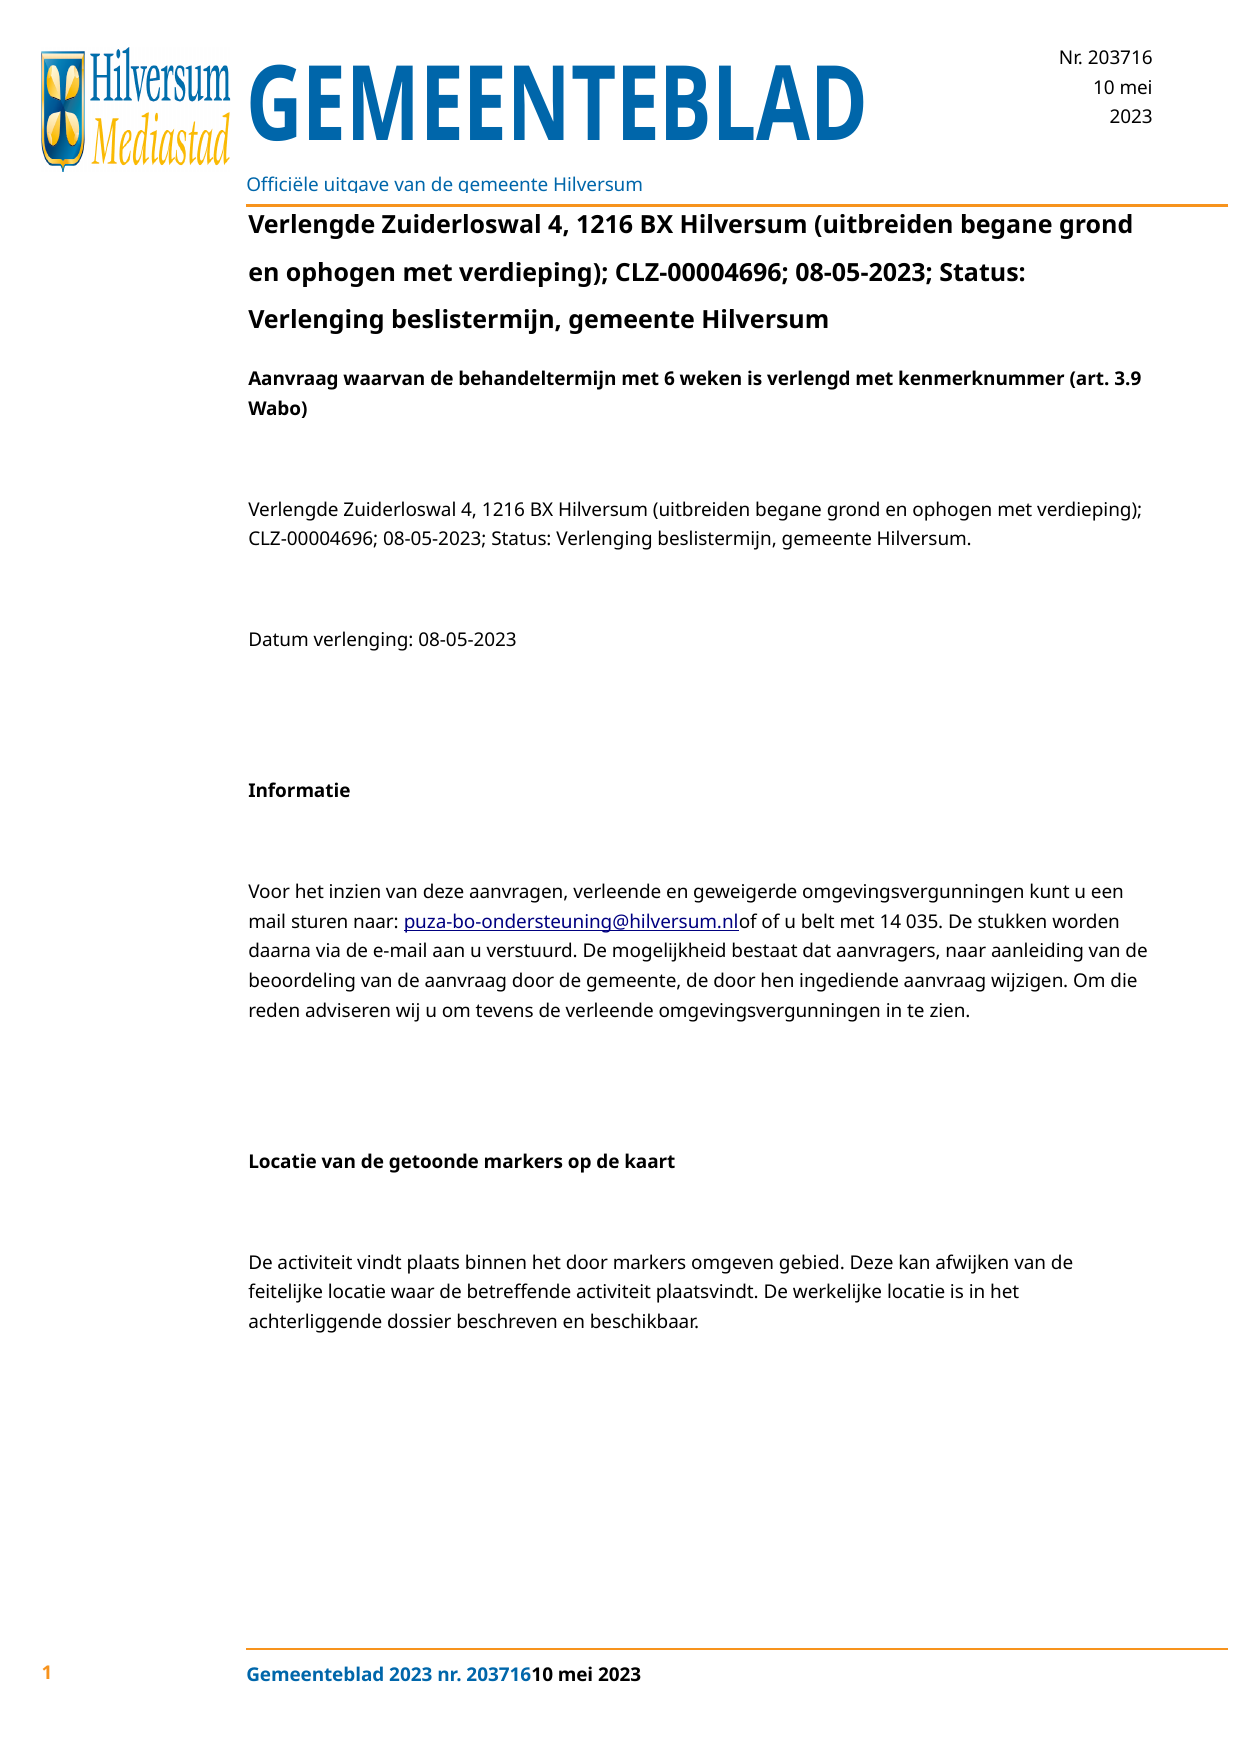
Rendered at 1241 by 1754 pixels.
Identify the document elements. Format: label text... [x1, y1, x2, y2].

text Aanvraag waarvan de behandeltermijn met 6 weken is verlengd met kenmerknummer (art. 3.9 Wabo) [248, 366, 1152, 421]
text Datum verlenging: 08-05-2023 [248, 626, 1152, 652]
text Voor het inzien van deze aanvragen, verleende en geweigerde omgevingsvergunningen kunt u een mail sturen naar: puza-bo-ondersteuning@hilversum.nlof of u belt met 14 035. De stukken worden daarna via de e-mail aan u verstuurd. De mogelijkheid bestaat dat aanvragers, naar aanleiding van de beoordeling van de aanvraag door de gemeente, de door hen ingediende aanvraag wijzigen. Om die reden adviseren wij u om tevens de verleende omgevingsvergunningen in te zien. [248, 878, 1152, 1022]
text De activiteit vindt plaats binnen het door markers omgeven gebied. Deze kan afwijken van de feitelijke locatie waar de betreffende activiteit plaatsvindt. De werkelijke locatie is in het achterliggende dossier beschreven en beschikbaar. [248, 1249, 1152, 1334]
picture [41, 47, 231, 172]
text Locatie van de getoonde markers op de kaart [248, 1148, 1152, 1174]
text Verlengde Zuiderloswal 4, 1216 BX Hilversum (uitbreiden begane grond en ophogen met verdieping); CLZ-00004696; 08-05-2023; Status: Verlenging beslistermijn, gemeente Hilversum. [248, 496, 1152, 551]
text Verlengde Zuiderloswal 4, 1216 BX Hilversum (uitbreiden begane grond en ophogen met verdieping); CLZ-00004696; 08-05-2023; Status: Verlenging beslistermijn, gemeente Hilversum [248, 207, 1152, 336]
text Informatie [248, 778, 1152, 803]
